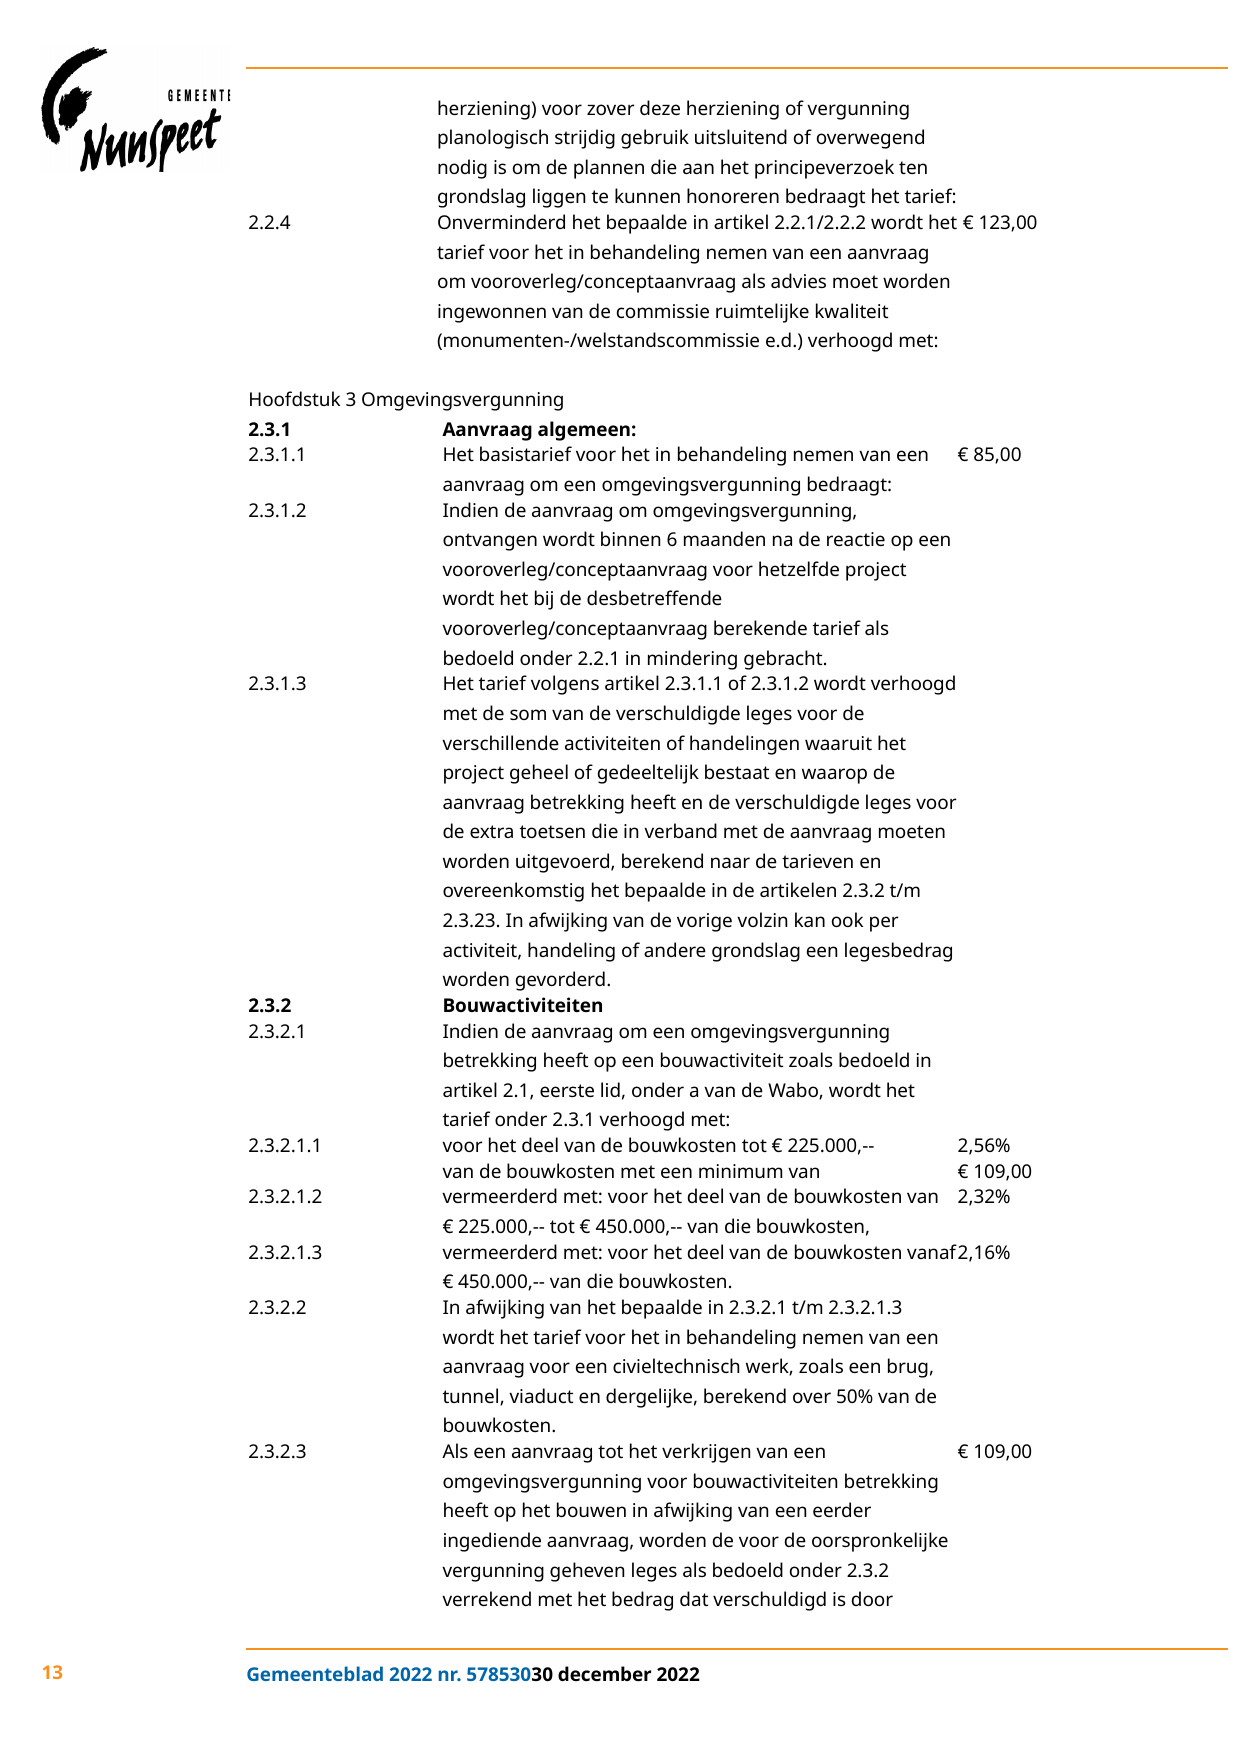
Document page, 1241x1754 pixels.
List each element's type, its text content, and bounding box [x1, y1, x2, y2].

table_cell € 85,00 [958, 442, 1152, 497]
table_header Aanvraag algemeen: [442, 416, 957, 442]
table_cell [958, 1294, 1152, 1438]
table_cell Het tarief volgens artikel 2.3.1.1 of 2.3.1.2 wordt verhoogd met de som van de verschuldigde leges voor de verschillende activiteiten of handelingen waaruit het project geheel of gedeeltelijk bestaat en waarop de aanvraag betrekking heeft en de verschuldigde leges voor de extra toetsen die in verband met de aanvraag moeten worden uitgevoerd, berekend naar de tarieven en overeenkomstig het bepaalde in de artikelen 2.3.2 t/m 2.3.23. In afwijking van de vorige volzin kan ook per activiteit, handeling of andere grondslag een legesbedrag worden gevorderd. [442, 671, 957, 992]
table_cell [958, 992, 1152, 1018]
table_cell 2.3.2.1 [248, 1018, 442, 1132]
table_cell [958, 671, 1152, 992]
table_cell 2.3.2.3 [248, 1439, 442, 1612]
table_cell [963, 95, 1152, 209]
table_cell Als een aanvraag tot het verkrijgen van een omgevingsvergunning voor bouwactiviteiten betrekking heeft op het bouwen in afwijking van een eerder ingediende aanvraag, worden de voor de oorspronkelijke vergunning geheven leges als bedoeld onder 2.3.2 verrekend met het bedrag dat verschuldigd is door [442, 1439, 957, 1612]
table_cell [248, 1158, 442, 1184]
table_header [958, 416, 1152, 442]
table_cell vermeerderd met: voor het deel van de bouwkosten van € 225.000,-- tot € 450.000,-- van die bouwkosten, [442, 1184, 957, 1239]
table_cell € 109,00 [958, 1158, 1152, 1184]
table_cell 2.3.1.2 [248, 497, 442, 671]
table_cell [958, 497, 1152, 671]
table_cell van de bouwkosten met een minimum van [442, 1158, 957, 1184]
table_cell 2,32% [958, 1184, 1152, 1239]
table_cell [958, 1018, 1152, 1132]
table_cell 2.3.2.2 [248, 1294, 442, 1438]
table_cell € 109,00 [958, 1439, 1152, 1612]
table_cell 2.3.1.3 [248, 671, 442, 992]
table_cell vermeerderd met: voor het deel van de bouwkosten vanaf € 450.000,-- van die bouwkosten. [442, 1239, 957, 1294]
text Hoofdstuk 3 Omgevingsvergunning [248, 386, 1152, 412]
table_cell Indien de aanvraag om omgevingsvergunning, ontvangen wordt binnen 6 maanden na de reactie op een vooroverleg/conceptaanvraag voor hetzelfde project wordt het bij de desbetreffende vooroverleg/conceptaanvraag berekende tarief als bedoeld onder 2.2.1 in mindering gebracht. [442, 497, 957, 671]
table_cell 2,16% [958, 1239, 1152, 1294]
table_header 2.3.1 [248, 416, 442, 442]
table_cell € 123,00 [963, 209, 1152, 353]
table_cell Indien de aanvraag om een omgevingsvergunning betrekking heeft op een bouwactiviteit zoals bedoeld in artikel 2.1, eerste lid, onder a van de Wabo, wordt het tarief onder 2.3.1 verhoogd met: [442, 1018, 957, 1132]
table_cell 2.2.4 [248, 209, 437, 353]
table_cell 2.3.2.1.2 [248, 1184, 442, 1239]
table_cell In afwijking van het bepaalde in 2.3.2.1 t/m 2.3.2.1.3 wordt het tarief voor het in behandeling nemen van een aanvraag voor een civieltechnisch werk, zoals een brug, tunnel, viaduct en dergelijke, berekend over 50% van de bouwkosten. [442, 1294, 957, 1438]
table_cell 2.3.2.1.3 [248, 1239, 442, 1294]
table_cell 2,56% [958, 1132, 1152, 1158]
table_cell 2.3.2.1.1 [248, 1132, 442, 1158]
table_cell 2.3.1.1 [248, 442, 442, 497]
table_cell [248, 95, 437, 209]
picture [41, 47, 231, 172]
table_cell Bouwactiviteiten [442, 992, 957, 1018]
table_cell 2.3.2 [248, 992, 442, 1018]
table_cell Het basistarief voor het in behandeling nemen van een aanvraag om een omgevingsvergunning bedraagt: [442, 442, 957, 497]
table_cell herziening) voor zover deze herziening of vergunning planologisch strijdig gebruik uitsluitend of overwegend nodig is om de plannen die aan het principeverzoek ten grondslag liggen te kunnen honoreren bedraagt het tarief: [437, 95, 963, 209]
table_cell Onverminderd het bepaalde in artikel 2.2.1/2.2.2 wordt het tarief voor het in behandeling nemen van een aanvraag om vooroverleg/conceptaanvraag als advies moet worden ingewonnen van de commissie ruimtelijke kwaliteit (monumenten-/welstandscommissie e.d.) verhoogd met: [437, 209, 963, 353]
table_cell voor het deel van de bouwkosten tot € 225.000,-- [442, 1132, 957, 1158]
